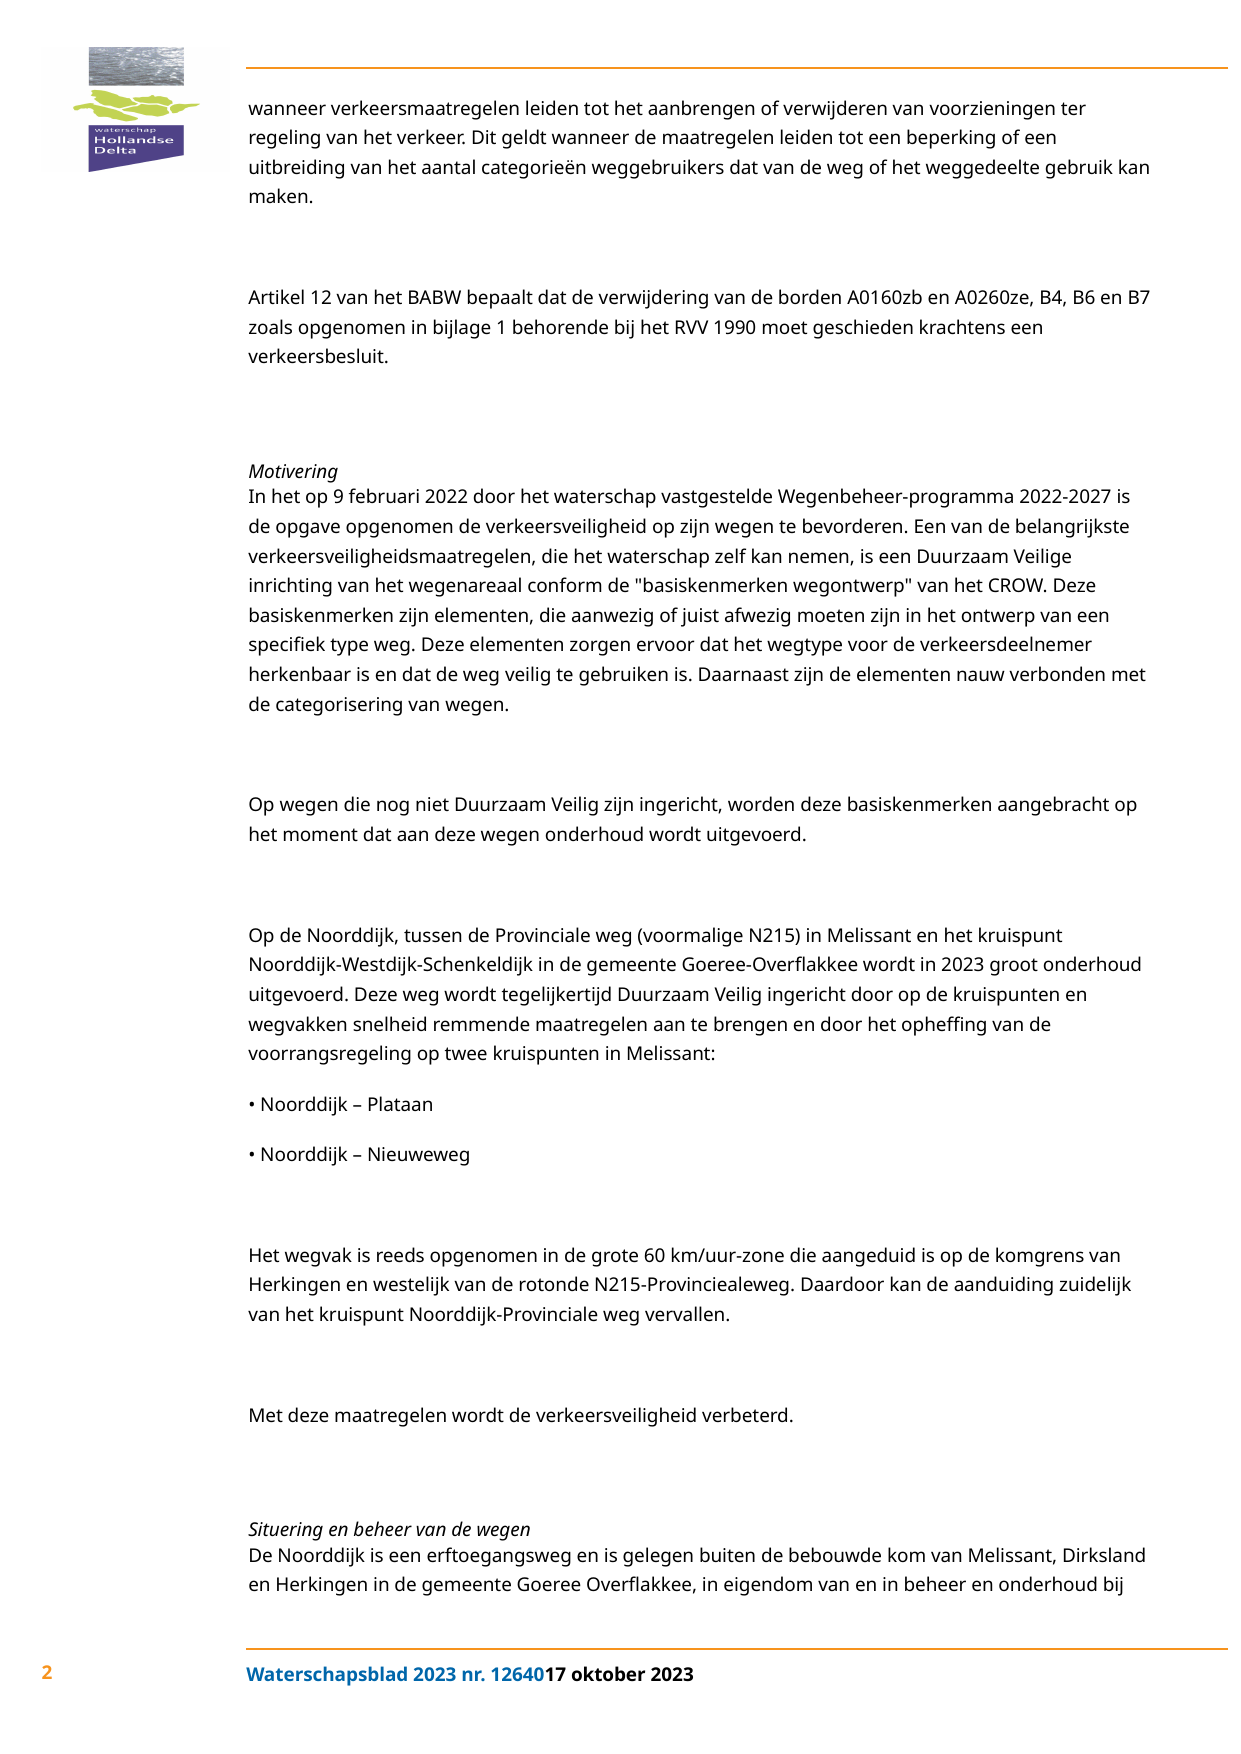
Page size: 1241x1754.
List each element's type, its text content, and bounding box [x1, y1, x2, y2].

text Op de Noorddijk, tussen de Provinciale weg (voormalige N215) in Melissant en het kruispunt Noorddijk-Westdijk-Schenkeldijk in de gemeente Goeree-Overflakkee wordt in 2023 groot onderhoud uitgevoerd. Deze weg wordt tegelijkertijd Duurzaam Veilig ingericht door op de kruispunten en wegvakken snelheid remmende maatregelen aan te brengen en door het opheffing van de voorrangsregeling op twee kruispunten in Melissant: [248, 922, 1152, 1066]
text • Noorddijk – Nieuweweg [248, 1141, 1152, 1167]
text Situering en beheer van de wegen [248, 1516, 1152, 1542]
text Artikel 12 van het BABW bepaalt dat de verwijdering van de borden A0160zb en A0260ze, B4, B6 en B7 zoals opgenomen in bijlage 1 behorende bij het RVV 1990 moet geschieden krachtens een verkeersbesluit. [248, 284, 1152, 369]
text In het op 9 februari 2022 door het waterschap vastgestelde Wegenbeheer-programma 2022-2027 is de opgave opgenomen de verkeersveiligheid op zijn wegen te bevorderen. Een van de belangrijkste verkeersveiligheidsmaatregelen, die het waterschap zelf kan nemen, is een Duurzaam Veilige inrichting van het wegenareaal conform de "basiskenmerken wegontwerp" van het CROW. Deze basiskenmerken zijn elementen, die aanwezig of juist afwezig moeten zijn in het ontwerp van een specifiek type weg. Deze elementen zorgen ervoor dat het wegtype voor de verkeersdeelnemer herkenbaar is en dat de weg veilig te gebruiken is. Daarnaast zijn de elementen nauw verbonden met de categorisering van wegen. [248, 484, 1152, 716]
text Op wegen die nog niet Duurzaam Veilig zijn ingericht, worden deze basiskenmerken aangebracht op het moment dat aan deze wegen onderhoud wordt uitgevoerd. [248, 792, 1152, 847]
text De Noorddijk is een erftoegangsweg en is gelegen buiten de bebouwde kom van Melissant, Dirksland en Herkingen in de gemeente Goeree Overflakkee, in eigendom van en in beheer en onderhoud bij [248, 1542, 1152, 1597]
text Het wegvak is reeds opgenomen in de grote 60 km/uur-zone die aangeduid is op de komgrens van Herkingen en westelijk van de rotonde N215-Provinciealeweg. Daardoor kan de aanduiding zuidelijk van het kruispunt Noorddijk-Provinciale weg vervallen. [248, 1242, 1152, 1327]
text Met deze maatregelen wordt de verkeersveiligheid verbeterd. [248, 1402, 1152, 1428]
picture [41, 47, 231, 172]
text • Noorddijk – Plataan [248, 1091, 1152, 1116]
text wanneer verkeersmaatregelen leiden tot het aanbrengen of verwijderen van voorzieningen ter regeling van het verkeer. Dit geldt wanneer de maatregelen leiden tot een beperking of een uitbreiding van het aantal categorieën weggebruikers dat van de weg of het weggedeelte gebruik kan maken. [248, 95, 1152, 209]
text Motivering [248, 458, 1152, 484]
